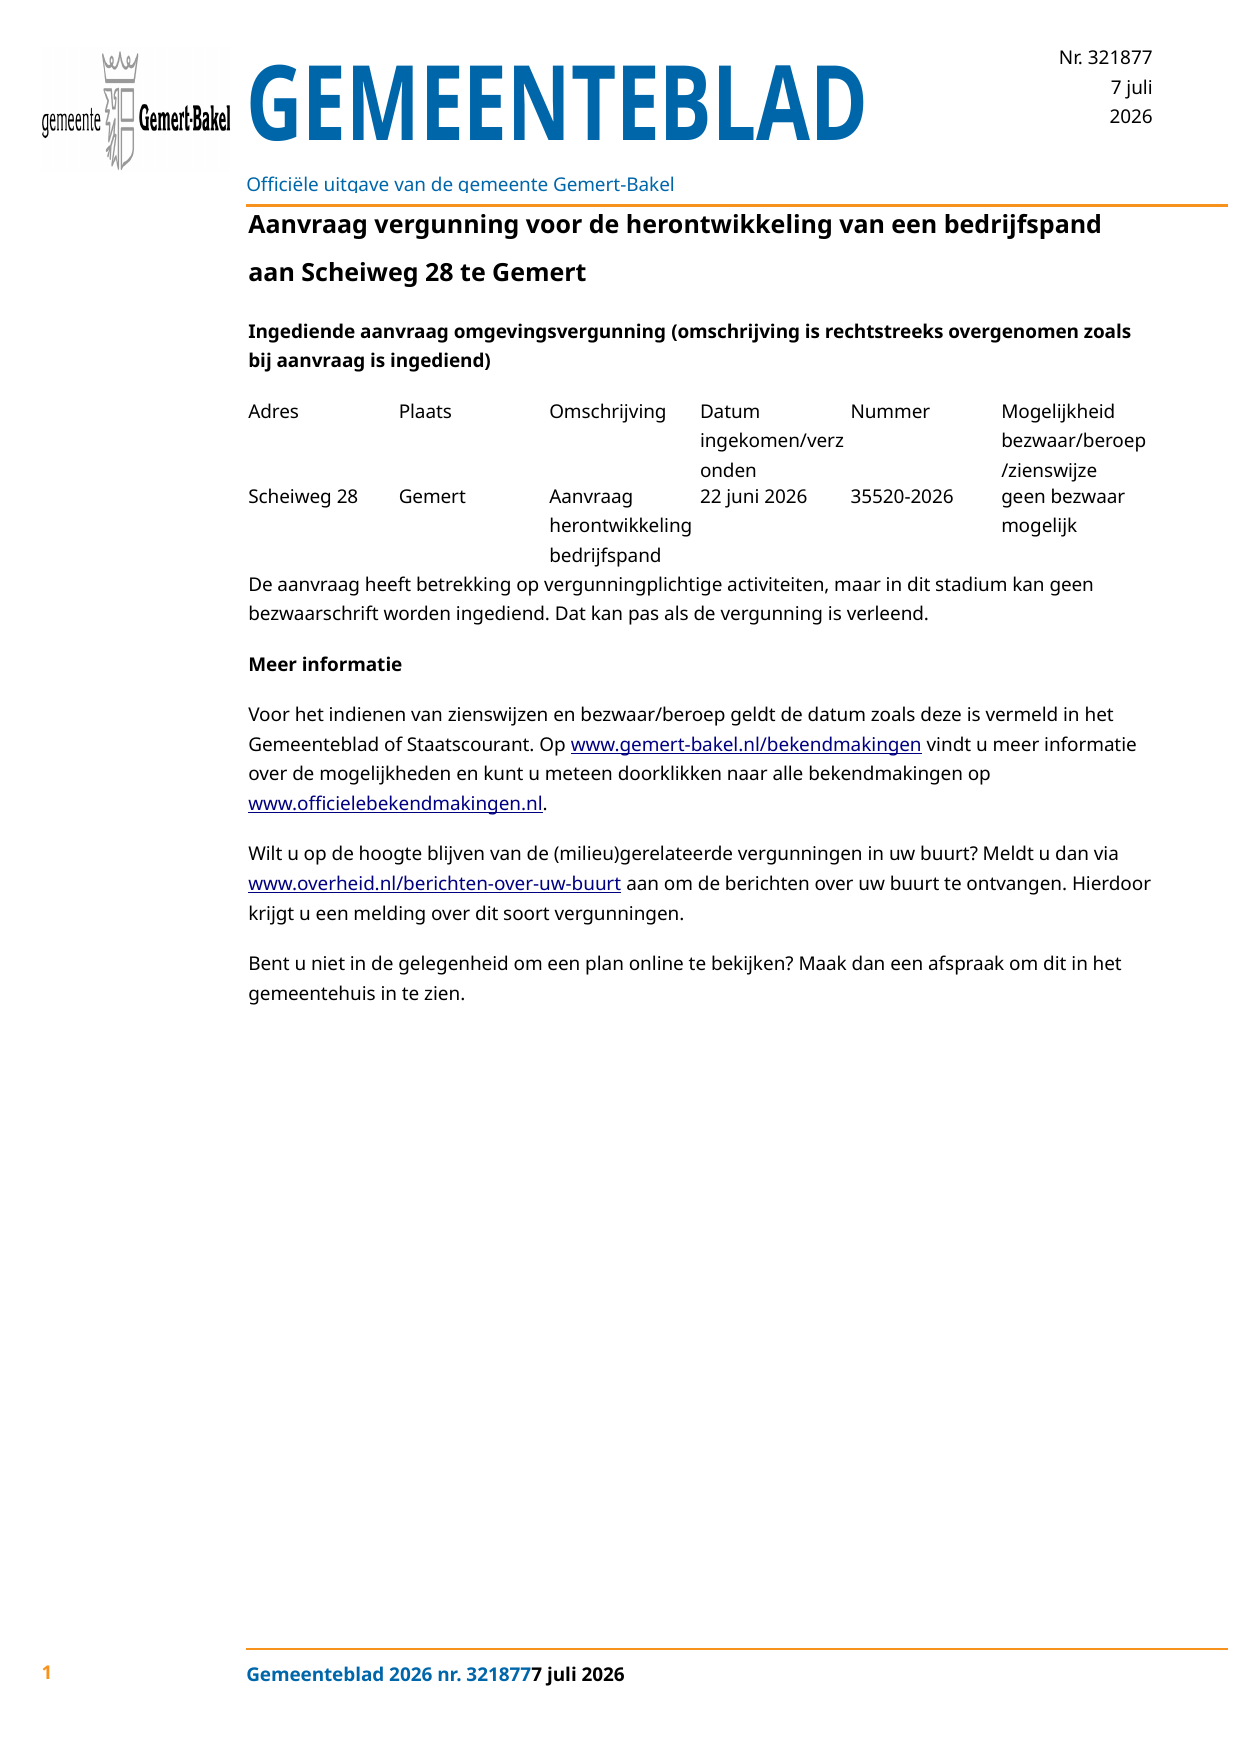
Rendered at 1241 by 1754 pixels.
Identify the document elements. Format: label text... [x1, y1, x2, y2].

text Bent u niet in de gelegenheid om een plan online te bekijken? Maak dan een afspraak om dit in het gemeentehuis in te zien. [248, 950, 1152, 1006]
text De aanvraag heeft betrekking op vergunningplichtige activiteiten, maar in dit stadium kan geen bezwaarschrift worden ingediend. Dat kan pas als de vergunning is verleend. [248, 571, 1152, 626]
table_cell Aanvraag herontwikkeling bedrijfspand [549, 483, 700, 568]
text Ingediende aanvraag omgevingsvergunning (omschrijving is rechtstreeks overgenomen zoals bij aanvraag is ingediend) [248, 318, 1152, 373]
table_cell Scheiweg 28 [248, 483, 398, 568]
table_cell Gemert [399, 483, 549, 568]
text Wilt u op de hoogte blijven van de (milieu)gerelateerde vergunningen in uw buurt? Meldt u dan via www.overheid.nl/berichten-over-uw-buurt aan om de berichten over uw buurt te ontvangen. Hierdoor krijgt u een melding over dit soort vergunningen. [248, 841, 1152, 926]
table_cell geen bezwaar mogelijk [1001, 483, 1152, 568]
text Meer informatie [248, 651, 1152, 677]
table_header Adres [248, 398, 398, 483]
table_header Plaats [399, 398, 549, 483]
table_cell 35520-2026 [850, 483, 1001, 568]
table_header Nummer [850, 398, 1001, 483]
table_header Mogelijkheid bezwaar/beroep/zienswijze [1001, 398, 1152, 483]
text Aanvraag vergunning voor de herontwikkeling van een bedrijfspand aan Scheiweg 28 te Gemert [248, 207, 1152, 288]
table_header Omschrijving [549, 398, 700, 483]
table_cell 22 juni 2026 [700, 483, 850, 568]
text Voor het indienen van zienswijzen en bezwaar/beroep geldt de datum zoals deze is vermeld in het Gemeenteblad of Staatscourant. Op www.gemert-bakel.nl/bekendmakingen vindt u meer informatie over de mogelijkheden en kunt u meteen doorklikken naar alle bekendmakingen op www.officielebekendmakingen.nl. [248, 701, 1152, 816]
table_header Datum ingekomen/verzonden [700, 398, 850, 483]
picture [41, 47, 231, 172]
